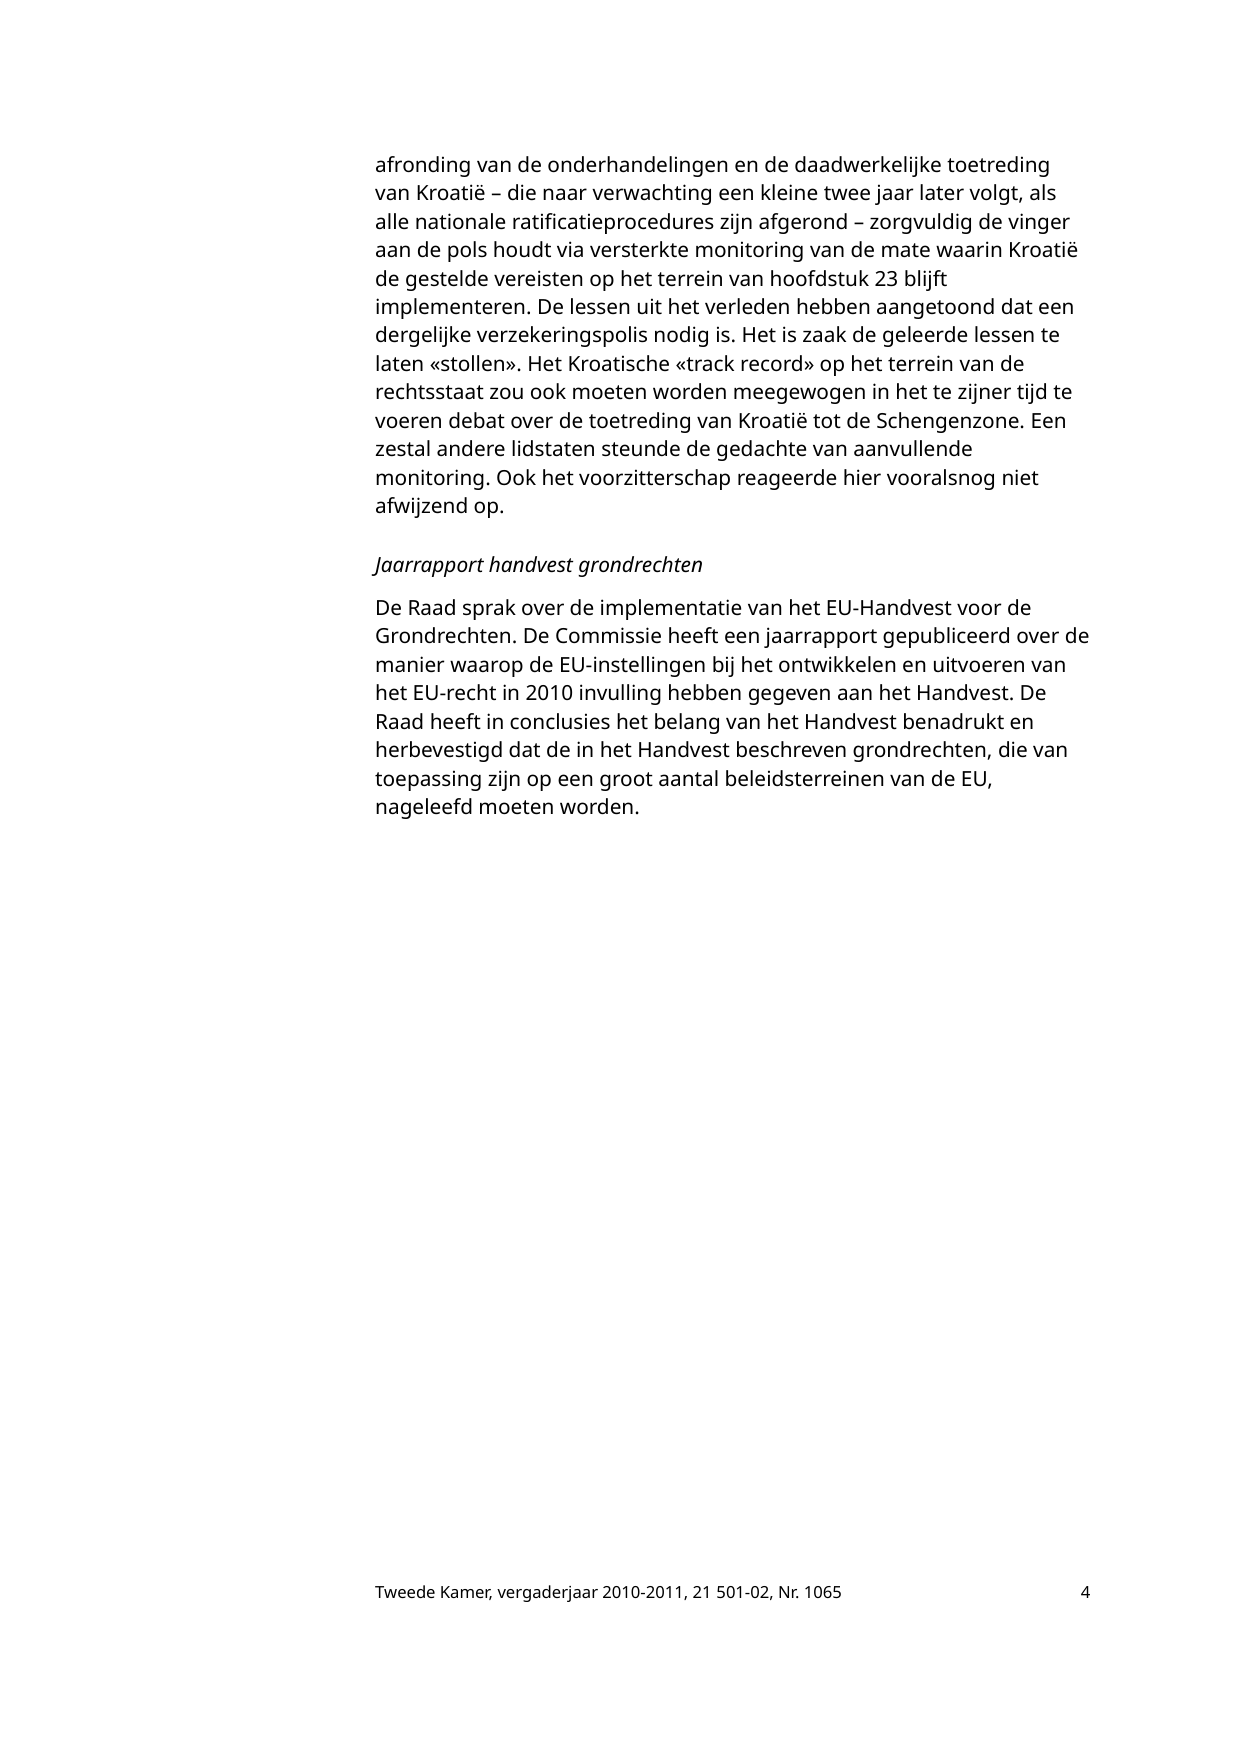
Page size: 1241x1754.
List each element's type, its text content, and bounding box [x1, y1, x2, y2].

text afronding van de onderhandelingen en de daadwerkelijke toetreding van Kroatië – die naar verwachting een kleine twee jaar later volgt, als alle nationale ratificatieprocedures zijn afgerond – zorgvuldig de vinger aan de pols houdt via versterkte monitoring van de mate waarin Kroatië de gestelde vereisten op het terrein van hoofdstuk 23 blijft implementeren. De lessen uit het verleden hebben aangetoond dat een dergelijke verzekeringspolis nodig is. Het is zaak de geleerde lessen te laten «stollen». Het Kroatische «track record» op het terrein van de rechtsstaat zou ook moeten worden meegewogen in het te zijner tijd te voeren debat over de toetreding van Kroatië tot de Schengenzone. Een zestal andere lidstaten steunde de gedachte van aanvullende monitoring. Ook het voorzitterschap reageerde hier vooralsnog niet afwijzend op. [375, 150, 1090, 520]
text Jaarrapport handvest grondrechten [375, 550, 1090, 578]
text De Raad sprak over de implementatie van het EU-Handvest voor de Grondrechten. De Commissie heeft een jaarrapport gepubliceerd over de manier waarop de EU-instellingen bij het ontwikkelen en uitvoeren van het EU-recht in 2010 invulling hebben gegeven aan het Handvest. De Raad heeft in conclusies het belang van het Handvest benadrukt en herbevestigd dat de in het Handvest beschreven grondrechten, die van toepassing zijn op een groot aantal beleidsterreinen van de EU, nageleefd moeten worden. [375, 593, 1090, 821]
